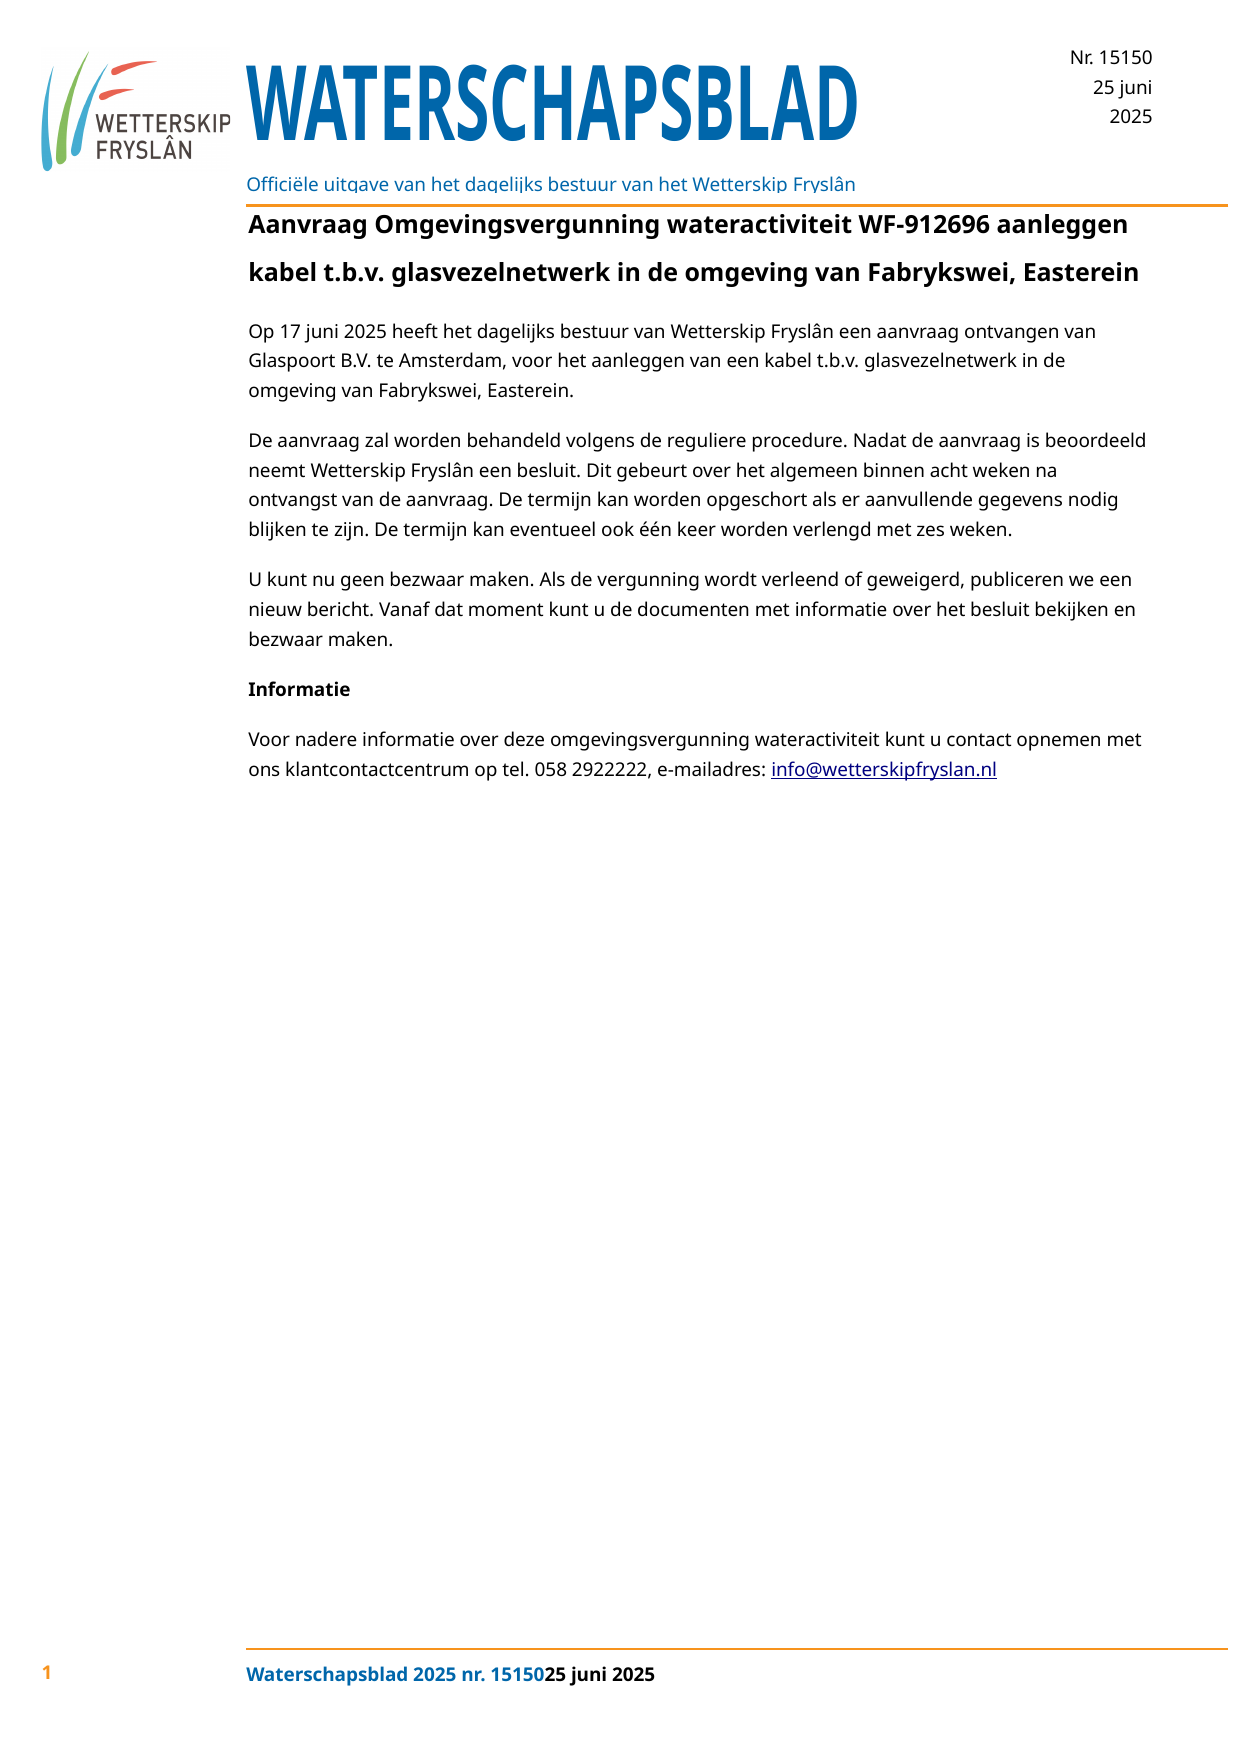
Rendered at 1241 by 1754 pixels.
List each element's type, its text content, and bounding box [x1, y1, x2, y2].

text Voor nadere informatie over deze omgevingsvergunning wateractiviteit kunt u contact opnemen met ons klantcontactcentrum op tel. 058 2922222, e-mailadres: info@wetterskipfryslan.nl [248, 727, 1152, 782]
text Aanvraag Omgevingsvergunning wateractiviteit WF-912696 aanleggen kabel t.b.v. glasvezelnetwerk in de omgeving van Fabrykswei, Easterein [248, 207, 1152, 288]
text U kunt nu geen bezwaar maken. Als de vergunning wordt verleend of geweigerd, publiceren we een nieuw bericht. Vanaf dat moment kunt u de documenten met informatie over het besluit bekijken en bezwaar maken. [248, 567, 1152, 652]
text Op 17 juni 2025 heeft het dagelijks bestuur van Wetterskip Fryslân een aanvraag ontvangen van Glaspoort B.V. te Amsterdam, voor het aanleggen van een kabel t.b.v. glasvezelnetwerk in de omgeving van Fabrykswei, Easterein. [248, 318, 1152, 403]
text Informatie [248, 676, 1152, 702]
picture [41, 47, 231, 172]
text De aanvraag zal worden behandeld volgens de reguliere procedure. Nadat de aanvraag is beoordeeld neemt Wetterskip Fryslân een besluit. Dit gebeurt over het algemeen binnen acht weken na ontvangst van de aanvraag. De termijn kan worden opgeschort als er aanvullende gegevens nodig blijken te zijn. De termijn kan eventueel ook één keer worden verlengd met zes weken. [248, 427, 1152, 542]
